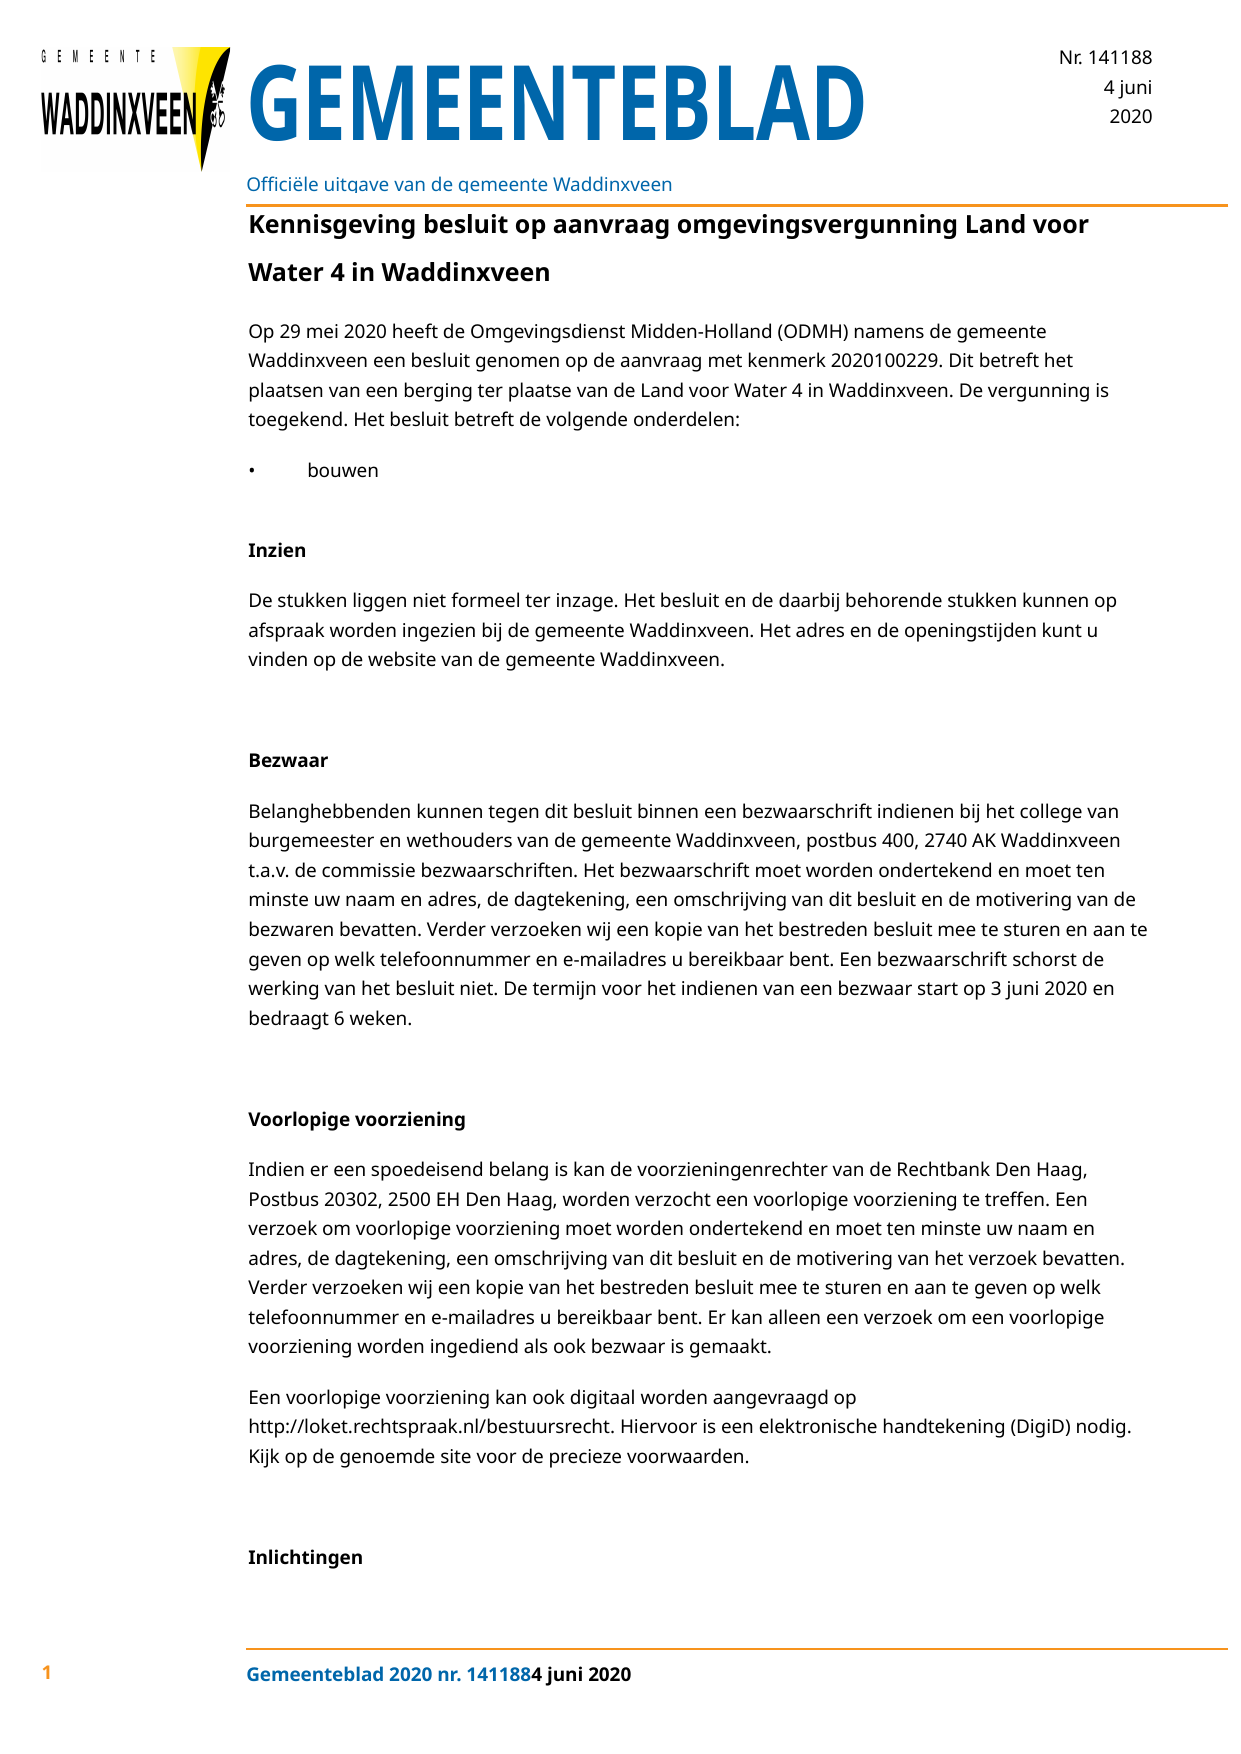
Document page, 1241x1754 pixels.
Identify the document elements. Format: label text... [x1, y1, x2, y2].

picture [41, 47, 231, 172]
text Bezwaar [248, 747, 1152, 773]
text Indien er een spoedeisend belang is kan de voorzieningenrechter van de Rechtbank Den Haag, Postbus 20302, 2500 EH Den Haag, worden verzocht een voorlopige voorziening te treffen. Een verzoek om voorlopige voorziening moet worden ondertekend en moet ten minste uw naam en adres, de dagtekening, een omschrijving van dit besluit en de motivering van het verzoek bevatten. Verder verzoeken wij een kopie van het bestreden besluit mee te sturen en aan te geven op welk telefoonnummer en e-mailadres u bereikbaar bent. Er kan alleen een verzoek om een voorlopige voorziening worden ingediend als ook bezwaar is gemaakt. [248, 1156, 1152, 1359]
text Een voorlopige voorziening kan ook digitaal worden aangevraagd op http://loket.rechtspraak.nl/bestuursrecht. Hiervoor is een elektronische handtekening (DigiD) nodig. Kijk op de genoemde site voor de precieze voorwaarden. [248, 1384, 1152, 1469]
text Kennisgeving besluit op aanvraag omgevingsvergunning Land voor Water 4 in Waddinxveen [248, 207, 1152, 288]
text Op 29 mei 2020 heeft de Omgevingsdienst Midden-Holland (ODMH) namens de gemeente Waddinxveen een besluit genomen op de aanvraag met kenmerk 2020100229. Dit betreft het plaatsen van een berging ter plaatse van de Land voor Water 4 in Waddinxveen. De vergunning is toegekend. Het besluit betreft de volgende onderdelen: [248, 318, 1152, 432]
text De stukken liggen niet formeel ter inzage. Het besluit en de daarbij behorende stukken kunnen op afspraak worden ingezien bij de gemeente Waddinxveen. Het adres en de openingstijden kunt u vinden op de website van de gemeente Waddinxveen. [248, 587, 1152, 672]
text Belanghebbenden kunnen tegen dit besluit binnen een bezwaarschrift indienen bij het college van burgemeester en wethouders van de gemeente Waddinxveen, postbus 400, 2740 AK Waddinxveen t.a.v. de commissie bezwaarschriften. Het bezwaarschrift moet worden ondertekend en moet ten minste uw naam en adres, de dagtekening, een omschrijving van dit besluit en de motivering van de bezwaren bevatten. Verder verzoeken wij een kopie van het bestreden besluit mee te sturen en aan te geven op welk telefoonnummer en e-mailadres u bereikbaar bent. Een bezwaarschrift schorst de werking van het besluit niet. De termijn voor het indienen van een bezwaar start op 3 juni 2020 en bedraagt 6 weken. [248, 798, 1152, 1031]
list bouwen [248, 457, 1152, 483]
text Inzien [248, 537, 1152, 563]
text Inlichtingen [248, 1544, 1152, 1570]
text Voorlopige voorziening [248, 1106, 1152, 1132]
